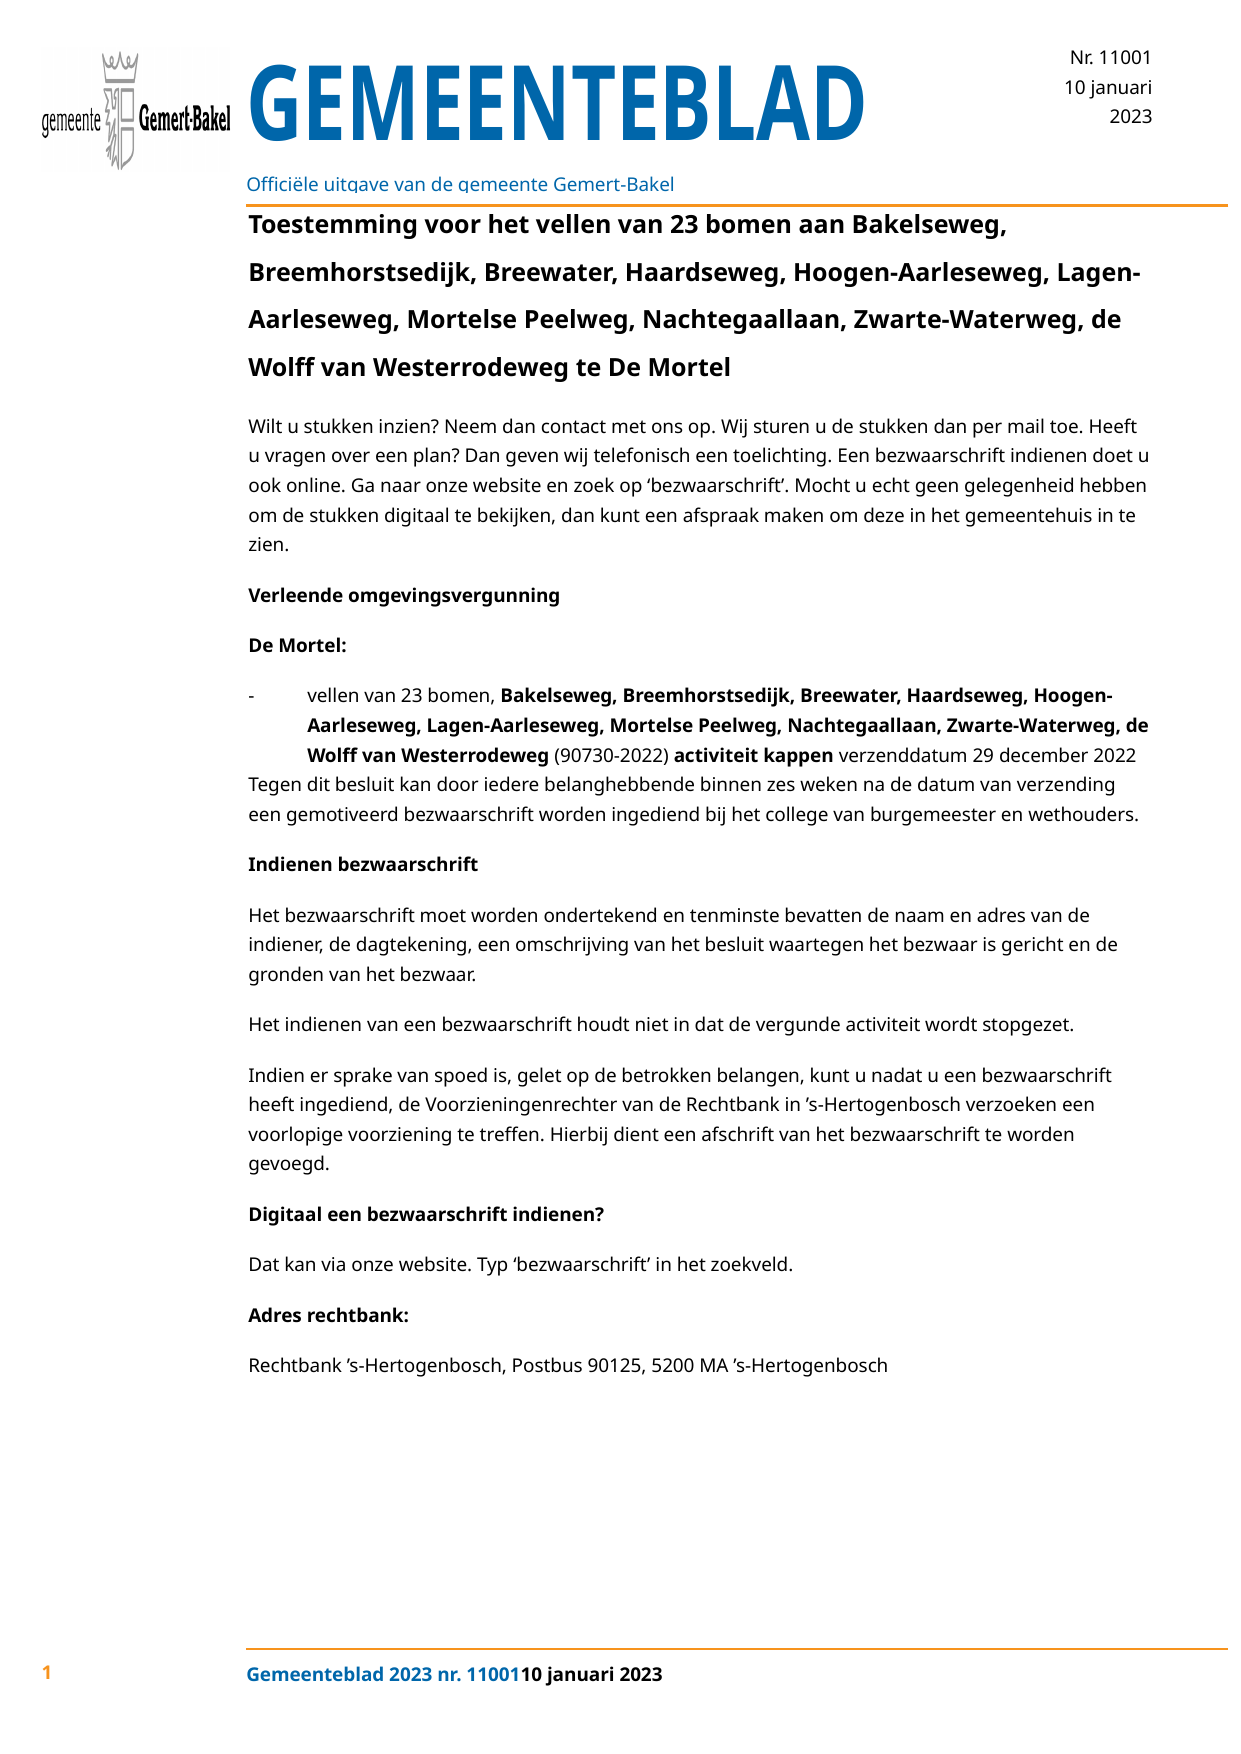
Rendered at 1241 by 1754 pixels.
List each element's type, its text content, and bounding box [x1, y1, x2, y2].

text Indien er sprake van spoed is, gelet op de betrokken belangen, kunt u nadat u een bezwaarschrift heeft ingediend, de Voorzieningenrechter van de Rechtbank in ’s-Hertogenbosch verzoeken een voorlopige voorziening te treffen. Hierbij dient een afschrift van het bezwaarschrift te worden gevoegd. [248, 1062, 1152, 1176]
picture [41, 47, 231, 172]
text Rechtbank ’s-Hertogenbosch, Postbus 90125, 5200 MA ’s-Hertogenbosch [248, 1352, 1152, 1378]
text Dat kan via onze website. Typ ‘bezwaarschrift’ in het zoekveld. [248, 1251, 1152, 1277]
text Het bezwaarschrift moet worden ondertekend en tenminste bevatten de naam en adres van de indiener, de dagtekening, een omschrijving van het besluit waartegen het bezwaar is gericht en de gronden van het bezwaar. [248, 902, 1152, 987]
text Wilt u stukken inzien? Neem dan contact met ons op. Wij sturen u de stukken dan per mail toe. Heeft u vragen over een plan? Dan geven wij telefonisch een toelichting. Een bezwaarschrift indienen doet u ook online. Ga naar onze website en zoek op ‘bezwaarschrift’. Mocht u echt geen gelegenheid hebben om de stukken digitaal te bekijken, dan kunt een afspraak maken om deze in het gemeentehuis in te zien. [248, 413, 1152, 557]
text Verleende omgevingsvergunning [248, 582, 1152, 608]
text Adres rechtbank: [248, 1302, 1152, 1328]
text Toestemming voor het vellen van 23 bomen aan Bakelseweg, Breemhorstsedijk, Breewater, Haardseweg, Hoogen-Aarleseweg, Lagen-Aarleseweg, Mortelse Peelweg, Nachtegaallaan, Zwarte-Waterweg, de Wolff van Westerrodeweg te De Mortel [248, 207, 1152, 384]
text De Mortel: [248, 632, 1152, 658]
text Indienen bezwaarschrift [248, 851, 1152, 877]
text Tegen dit besluit kan door iedere belanghebbende binnen zes weken na de datum van verzending een gemotiveerd bezwaarschrift worden ingediend bij het college van burgemeester en wethouders. [248, 771, 1152, 827]
text Het indienen van een bezwaarschrift houdt niet in dat de vergunde activiteit wordt stopgezet. [248, 1011, 1152, 1037]
text Digitaal een bezwaarschrift indienen? [248, 1201, 1152, 1227]
list vellen van 23 bomen, Bakelseweg, Breemhorstsedijk, Breewater, Haardseweg, Hoogen-Aarleseweg, Lagen-Aarleseweg, Mortelse Peelweg, Nachtegaallaan, Zwarte-Waterweg, de Wolff van Westerrodeweg (90730-2022) activiteit kappen verzenddatum 29 december 2022 [248, 683, 1152, 768]
